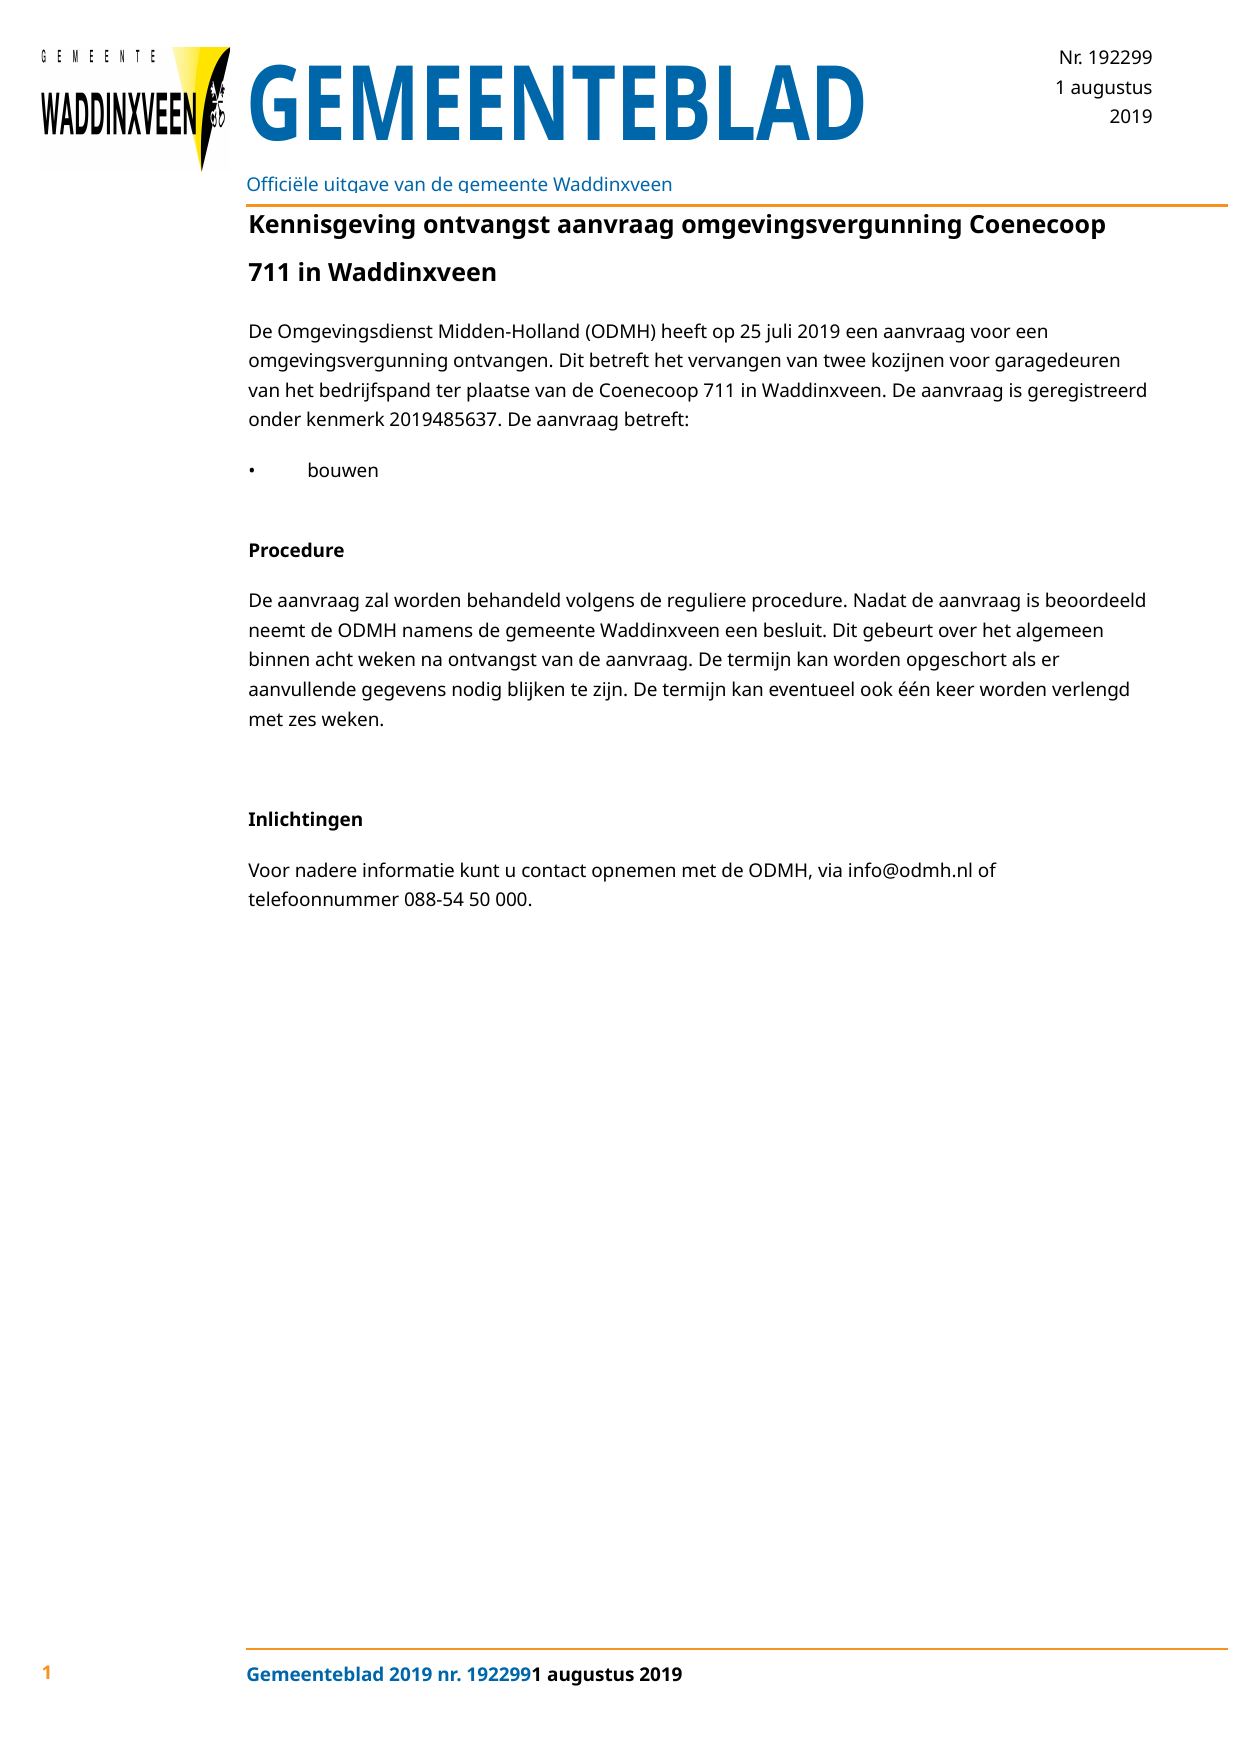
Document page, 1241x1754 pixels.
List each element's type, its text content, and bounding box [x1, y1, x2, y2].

text De aanvraag zal worden behandeld volgens de reguliere procedure. Nadat de aanvraag is beoordeeld neemt de ODMH namens de gemeente Waddinxveen een besluit. Dit gebeurt over het algemeen binnen acht weken na ontvangst van de aanvraag. De termijn kan worden opgeschort als er aanvullende gegevens nodig blijken te zijn. De termijn kan eventueel ook één keer worden verlengd met zes weken. [248, 587, 1152, 732]
text Inlichtingen [248, 807, 1152, 832]
text De Omgevingsdienst Midden-Holland (ODMH) heeft op 25 juli 2019 een aanvraag voor een omgevingsvergunning ontvangen. Dit betreft het vervangen van twee kozijnen voor garagedeuren van het bedrijfspand ter plaatse van de Coenecoop 711 in Waddinxveen. De aanvraag is geregistreerd onder kenmerk 2019485637. De aanvraag betreft: [248, 318, 1152, 432]
text Kennisgeving ontvangst aanvraag omgevingsvergunning Coenecoop 711 in Waddinxveen [248, 207, 1152, 288]
list bouwen [248, 457, 1152, 483]
text Voor nadere informatie kunt u contact opnemen met de ODMH, via info@odmh.nl of telefoonnummer 088-54 50 000. [248, 857, 1152, 912]
picture [41, 47, 231, 172]
text Procedure [248, 537, 1152, 563]
